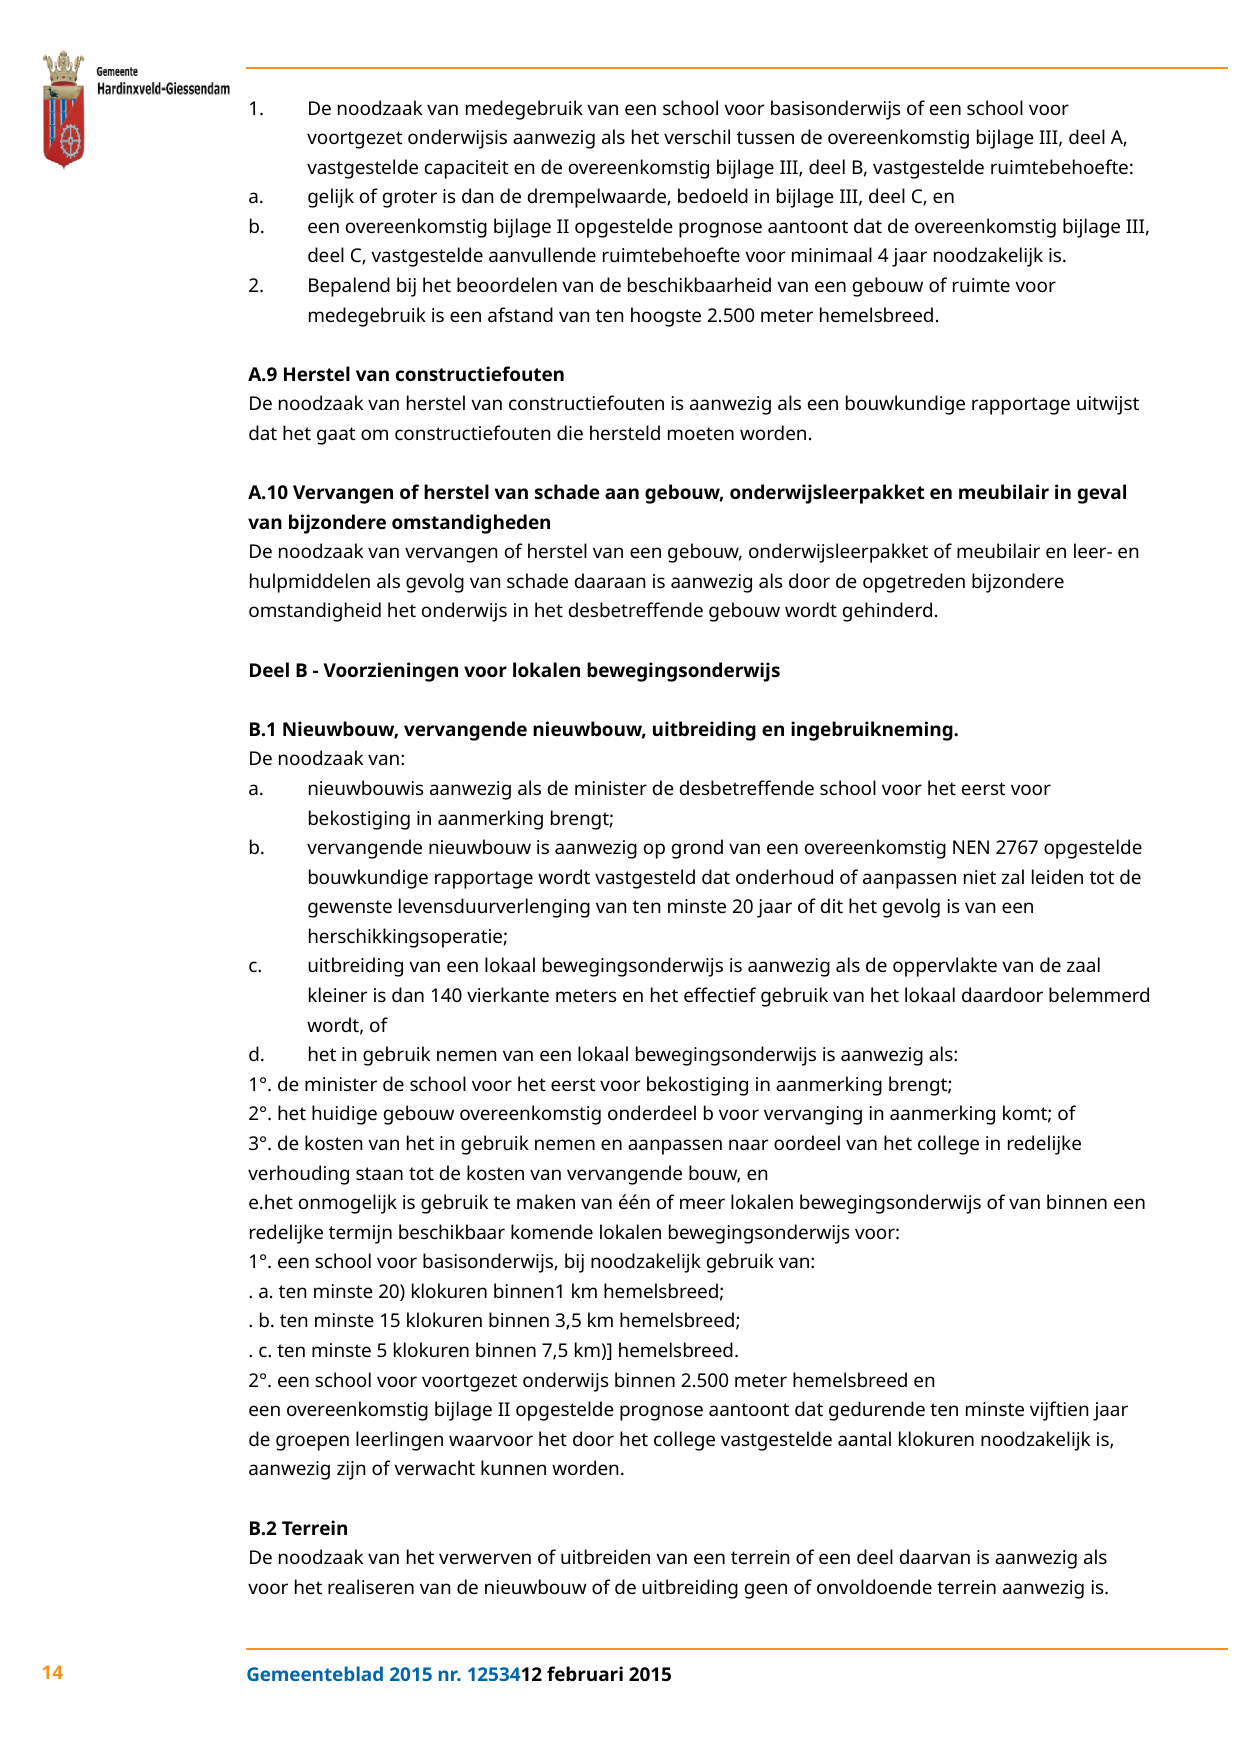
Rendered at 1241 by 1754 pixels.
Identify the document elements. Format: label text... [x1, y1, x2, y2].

text 2°. het huidige gebouw overeenkomstig onderdeel b voor vervanging in aanmerking komt; of [248, 1101, 1152, 1126]
text De noodzaak van het verwerven of uitbreiden van een terrein of een deel daarvan is aanwezig als voor het realiseren van de nieuwbouw of de uitbreiding geen of onvoldoende terrein aanwezig is. [248, 1544, 1152, 1600]
text . a. ten minste 20) klokuren binnen1 km hemelsbreed; [248, 1278, 1152, 1304]
list uitbreiding van een lokaal bewegingsonderwijs is aanwezig als de oppervlakte van de zaal kleiner is dan 140 vierkante meters en het effectief gebruik van het lokaal daardoor belemmerd wordt, of [248, 953, 1152, 1038]
text Deel B - Voorzieningen voor lokalen bewegingsonderwijs [248, 657, 1152, 683]
list De noodzaak van medegebruik van een school voor basisonderwijs of een school voor voortgezet onderwijsis aanwezig als het verschil tussen de overeenkomstig bijlage III, deel A, vastgestelde capaciteit en de overeenkomstig bijlage III, deel B, vastgestelde ruimtebehoefte: [248, 95, 1152, 180]
list vervangende nieuwbouw is aanwezig op grond van een overeenkomstig NEN 2767 opgestelde bouwkundige rapportage wordt vastgesteld dat onderhoud of aanpassen niet zal leiden tot de gewenste levensduurverlenging van ten minste 20 jaar of dit het gevolg is van een herschikkingsoperatie; [248, 834, 1152, 949]
text 1°. de minister de school voor het eerst voor bekostiging in aanmerking brengt; [248, 1071, 1152, 1097]
list het in gebruik nemen van een lokaal bewegingsonderwijs is aanwezig als: [248, 1041, 1152, 1067]
text 1°. een school voor basisonderwijs, bij noodzakelijk gebruik van: [248, 1248, 1152, 1274]
list gelijk of groter is dan de drempelwaarde, bedoeld in bijlage III, deel C, en [248, 183, 1152, 209]
text A.10 Vervangen of herstel van schade aan gebouw, onderwijsleerpakket en meubilair in geval van bijzondere omstandigheden [248, 479, 1152, 535]
list een overeenkomstig bijlage II opgestelde prognose aantoont dat de overeenkomstig bijlage III, deel C, vastgestelde aanvullende ruimtebehoefte voor minimaal 4 jaar noodzakelijk is. [248, 213, 1152, 268]
text B.1 Nieuwbouw, vervangende nieuwbouw, uitbreiding en ingebruikneming. [248, 716, 1152, 742]
text 2°. een school voor voortgezet onderwijs binnen 2.500 meter hemelsbreed en [248, 1367, 1152, 1393]
text 3°. de kosten van het in gebruik nemen en aanpassen naar oordeel van het college in redelijke verhouding staan tot de kosten van vervangende bouw, en [248, 1130, 1152, 1186]
text e.het onmogelijk is gebruik te maken van één of meer lokalen bewegingsonderwijs of van binnen een redelijke termijn beschikbaar komende lokalen bewegingsonderwijs voor: [248, 1189, 1152, 1245]
text B.2 Terrein [248, 1515, 1152, 1541]
text . c. ten minste 5 klokuren binnen 7,5 km)] hemelsbreed. [248, 1337, 1152, 1363]
text A.9 Herstel van constructiefouten [248, 361, 1152, 387]
text De noodzaak van herstel van constructiefouten is aanwezig als een bouwkundige rapportage uitwijst dat het gaat om constructiefouten die hersteld moeten worden. [248, 391, 1152, 446]
picture [41, 47, 231, 172]
text . b. ten minste 15 klokuren binnen 3,5 km hemelsbreed; [248, 1308, 1152, 1333]
text De noodzaak van: [248, 746, 1152, 771]
list Bepalend bij het beoordelen van de beschikbaarheid van een gebouw of ruimte voor medegebruik is een afstand van ten hoogste 2.500 meter hemelsbreed. [248, 272, 1152, 328]
list nieuwbouwis aanwezig als de minister de desbetreffende school voor het eerst voor bekostiging in aanmerking brengt; [248, 775, 1152, 831]
text een overeenkomstig bijlage II opgestelde prognose aantoont dat gedurende ten minste vijftien jaar de groepen leerlingen waarvoor het door het college vastgestelde aantal klokuren noodzakelijk is, aanwezig zijn of verwacht kunnen worden. [248, 1396, 1152, 1481]
text De noodzaak van vervangen of herstel van een gebouw, onderwijsleerpakket of meubilair en leer- en hulpmiddelen als gevolg van schade daaraan is aanwezig als door de opgetreden bijzondere omstandigheid het onderwijs in het desbetreffende gebouw wordt gehinderd. [248, 538, 1152, 623]
